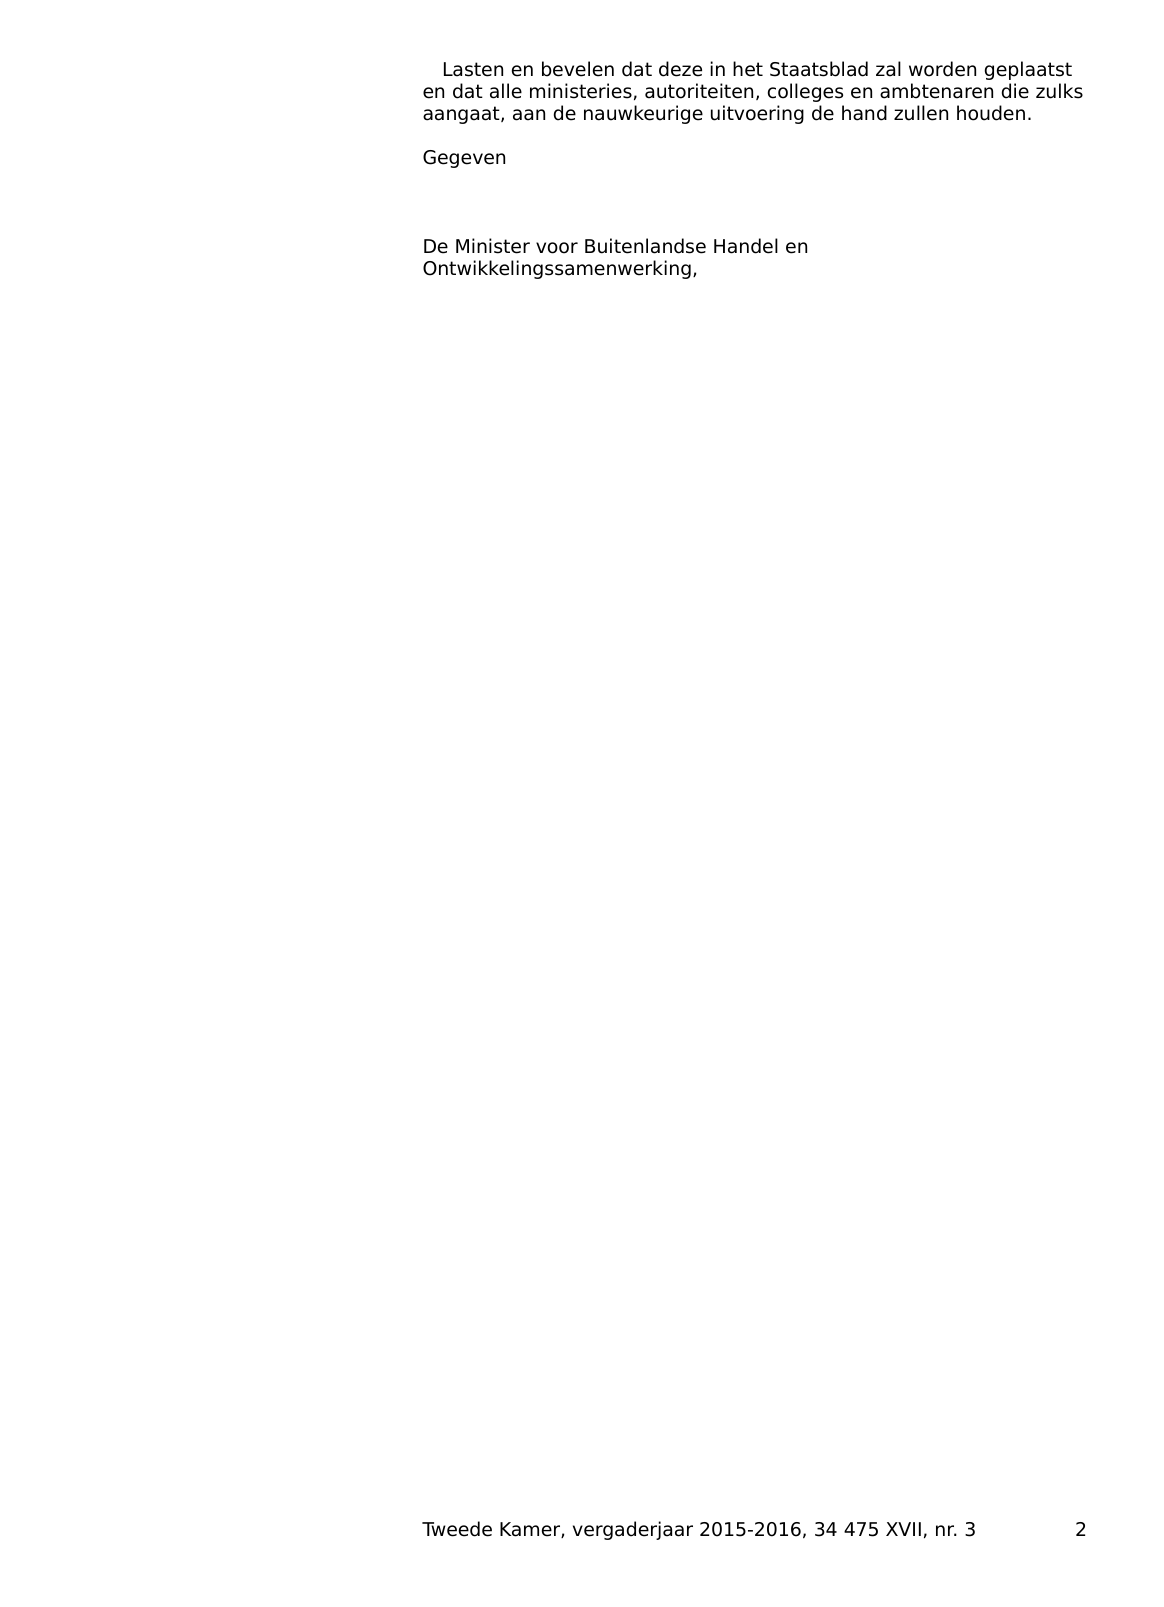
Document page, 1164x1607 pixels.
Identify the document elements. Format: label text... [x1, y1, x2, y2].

text De Minister voor Buitenlandse Handel en Ontwikkelingssamenwerking, [422, 236, 1087, 280]
text Lasten en bevelen dat deze in het Staatsblad zal worden geplaatst en dat alle ministeries, autoriteiten, colleges en ambtenaren die zulks aangaat, aan de nauwkeurige uitvoering de hand zullen houden. [422, 59, 1087, 125]
text Gegeven [422, 147, 1087, 169]
